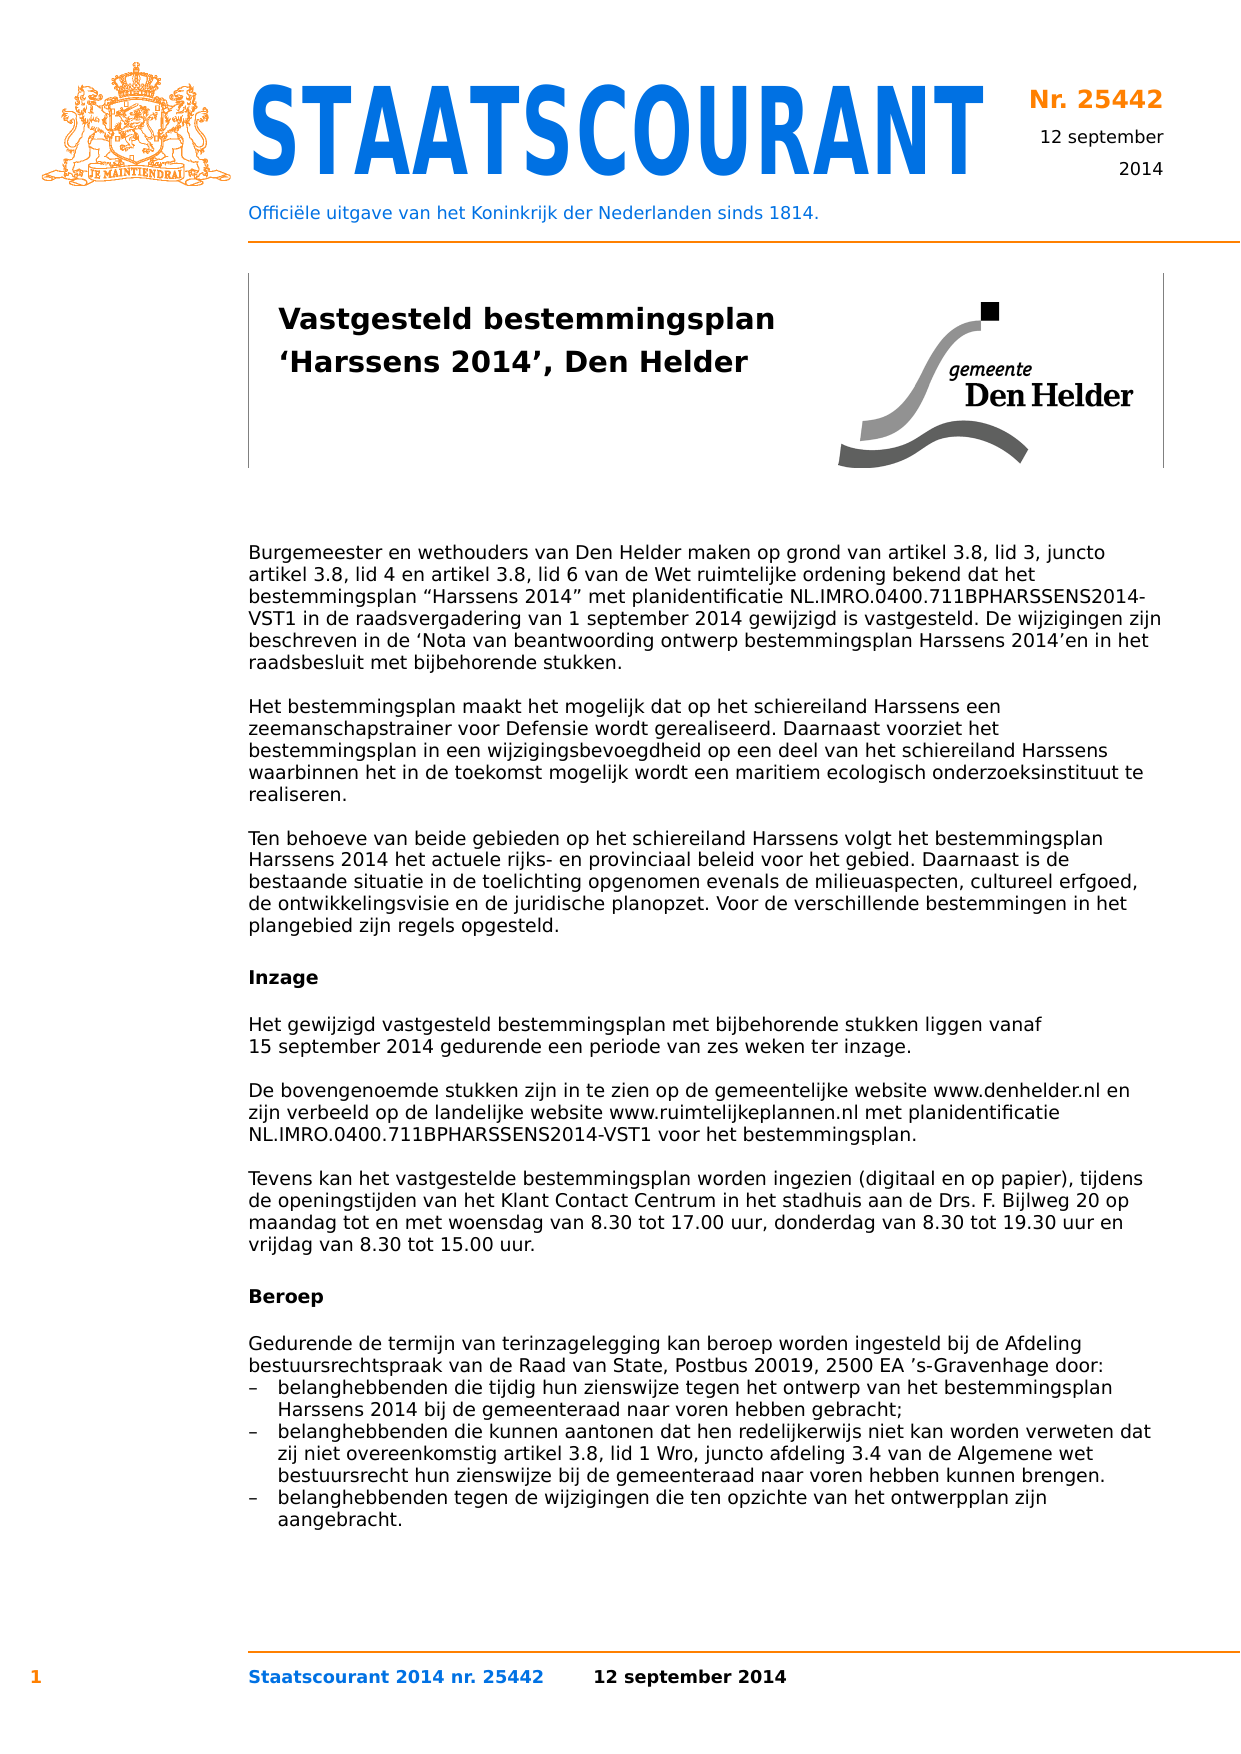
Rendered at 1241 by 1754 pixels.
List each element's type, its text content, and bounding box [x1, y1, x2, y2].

picture [838, 302, 1134, 468]
table_header Nr. 25442 [998, 62, 1240, 121]
text Burgemeester en wethouders van Den Helder maken op grond van artikel 3.8, lid 3, juncto artikel 3.8, lid 4 en artikel 3.8, lid 6 van de Wet ruimtelijke ordening bekend dat het bestemmingsplan “Harssens 2014” met planidentificatie NL.IMRO.0400.711BPHARSSENS2014-VST1 in de raadsvergadering van 1 september 2014 gewijzigd is vastgesteld. De wijzigingen zijn beschreven in de ‘Nota van beantwoording ontwerp bestemmingsplan Harssens 2014’en in het raadsbesluit met bijbehorende stukken. [248, 542, 1163, 674]
table_cell 12 september [998, 121, 1240, 153]
text Het gewijzigd vastgesteld bestemmingsplan met bijbehorende stukken liggen vanaf 15 september 2014 gedurende een periode van zes weken ter inzage. [248, 1014, 1163, 1058]
table_header [25, 62, 248, 241]
picture [41, 62, 231, 186]
table_cell Officiële uitgave van het Koninkrijk der Nederlanden sinds 1814. [248, 203, 1240, 241]
text – belanghebbenden die kunnen aantonen dat hen redelijkerwijs niet kan worden verweten dat zij niet overeenkomstig artikel 3.8, lid 1 Wro, juncto afdeling 3.4 van de Algemene wet bestuursrecht hun zienswijze bij de gemeenteraad naar voren hebben kunnen brengen. [248, 1421, 1163, 1487]
table_cell 2014 [998, 153, 1240, 203]
text Ten behoeve van beide gebieden op het schiereiland Harssens volgt het bestemmingsplan Harssens 2014 het actuele rijks- en provinciaal beleid voor het gebied. Daarnaast is de bestaande situatie in de toelichting opgenomen evenals de milieuaspecten, cultureel erfgoed, de ontwikkelingsvisie en de juridische planopzet. Voor de verschillende bestemmingen in het plangebied zijn regels opgesteld. [248, 827, 1163, 937]
text Gedurende de termijn van terinzagelegging kan beroep worden ingesteld bij de Afdeling bestuursrechtspraak van de Raad van State, Postbus 20019, 2500 EA ’s-Gravenhage door: [248, 1333, 1163, 1377]
text Het bestemmingsplan maakt het mogelijk dat op het schiereiland Harssens een zeemanschapstrainer voor Defensie wordt gerealiseerd. Daarnaast voorziet het bestemmingsplan in een wijzigingsbevoegdheid op een deel van het schiereiland Harssens waarbinnen het in de toekomst mogelijk wordt een maritiem ecologisch onderzoeksinstituut te realiseren. [248, 696, 1163, 806]
subtitle Inzage [248, 967, 1163, 989]
text Tevens kan het vastgestelde bestemmingsplan worden ingezien (digitaal en op papier), tijdens de openingstijden van het Klant Contact Centrum in het stadhuis aan de Drs. F. Bijlweg 20 op maandag tot en met woensdag van 8.30 tot 17.00 uur, donderdag van 8.30 tot 19.30 uur en vrijdag van 8.30 tot 15.00 uur. [248, 1168, 1163, 1256]
subtitle Vastgesteld bestemmingsplan ‘Harssens 2014’, Den Helder [249, 273, 1163, 468]
text – belanghebbenden die tijdig hun zienswijze tegen het ontwerp van het bestemmingsplan Harssens 2014 bij de gemeenteraad naar voren hebben gebracht; [248, 1377, 1163, 1421]
text De bovengenoemde stukken zijn in te zien op de gemeentelijke website www.denhelder.nl en zijn verbeeld op de landelijke website www.ruimtelijkeplannen.nl met planidentificatie NL.IMRO.0400.711BPHARSSENS2014-VST1 voor het bestemmingsplan. [248, 1080, 1163, 1146]
table_header STAATSCOURANT [248, 62, 998, 203]
subtitle Beroep [248, 1286, 1163, 1308]
text – belanghebbenden tegen de wijzigingen die ten opzichte van het ontwerpplan zijn aangebracht. [248, 1487, 1163, 1531]
